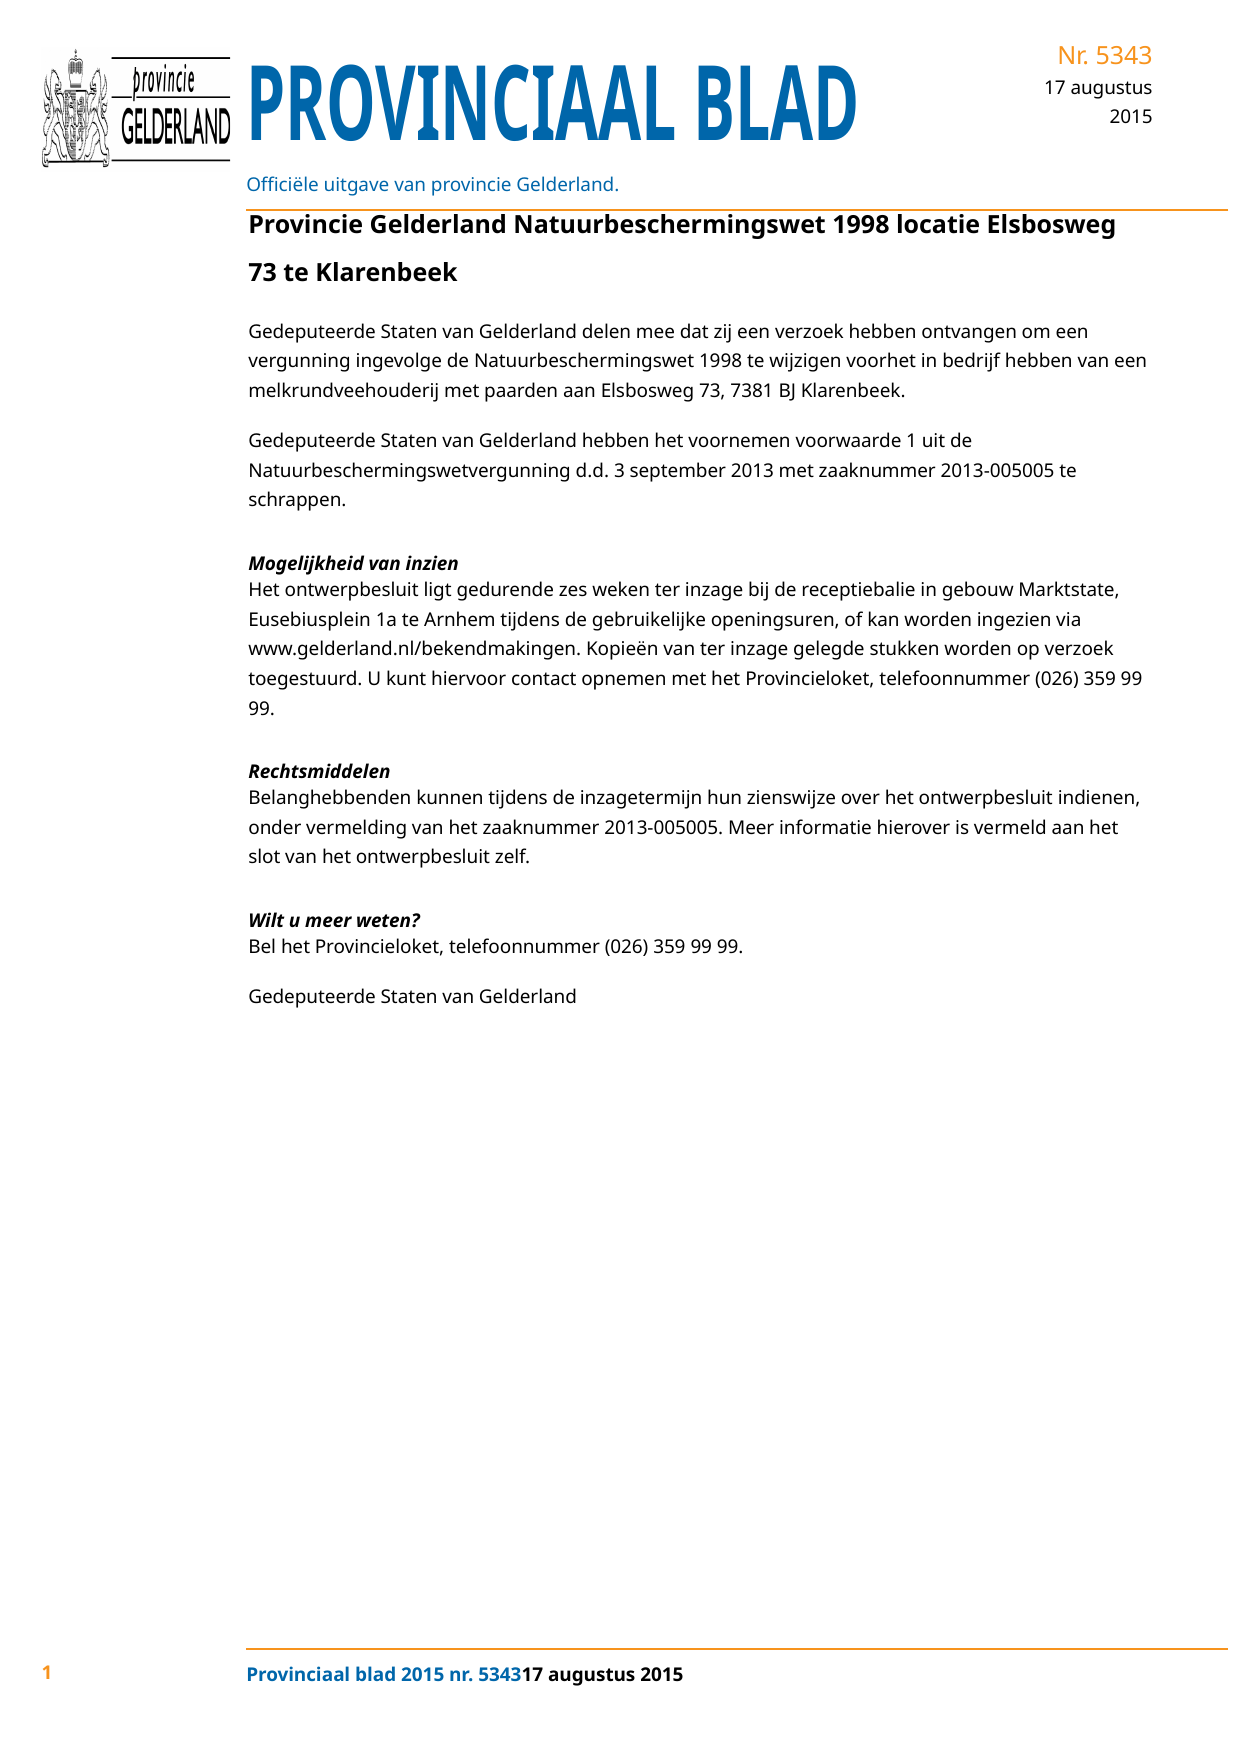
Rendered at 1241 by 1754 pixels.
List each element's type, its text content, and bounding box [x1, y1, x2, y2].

text Bel het Provincieloket, telefoonnummer (026) 359 99 99. [248, 933, 1152, 959]
text Gedeputeerde Staten van Gelderland delen mee dat zij een verzoek hebben ontvangen om een vergunning ingevolge de Natuurbeschermingswet 1998 te wijzigen voorhet in bedrijf hebben van een melkrundveehouderij met paarden aan Elsbosweg 73, 7381 BJ Klarenbeek. [248, 318, 1152, 403]
picture [41, 47, 231, 172]
text Belanghebbenden kunnen tijdens de inzagetermijn hun zienswijze over het ontwerpbesluit indienen, onder vermelding van het zaaknummer 2013-005005. Meer informatie hierover is vermeld aan het slot van het ontwerpbesluit zelf. [248, 784, 1152, 869]
text Mogelijkheid van inzien [248, 551, 1152, 576]
text Wilt u meer weten? [248, 907, 1152, 933]
text Gedeputeerde Staten van Gelderland hebben het voornemen voorwaarde 1 uit de Natuurbeschermingswetvergunning d.d. 3 september 2013 met zaaknummer 2013-005005 te schrappen. [248, 427, 1152, 512]
text Provincie Gelderland Natuurbeschermingswet 1998 locatie Elsbosweg 73 te Klarenbeek [248, 211, 1152, 288]
text Rechtsmiddelen [248, 759, 1152, 784]
text Het ontwerpbesluit ligt gedurende zes weken ter inzage bij de receptiebalie in gebouw Marktstate, Eusebiusplein 1a te Arnhem tijdens de gebruikelijke openingsuren, of kan worden ingezien via www.gelderland.nl/bekendmakingen. Kopieën van ter inzage gelegde stukken worden op verzoek toegestuurd. U kunt hiervoor contact opnemen met het Provincieloket, telefoonnummer (026) 359 99 99. [248, 576, 1152, 720]
text Gedeputeerde Staten van Gelderland [248, 984, 1152, 1009]
